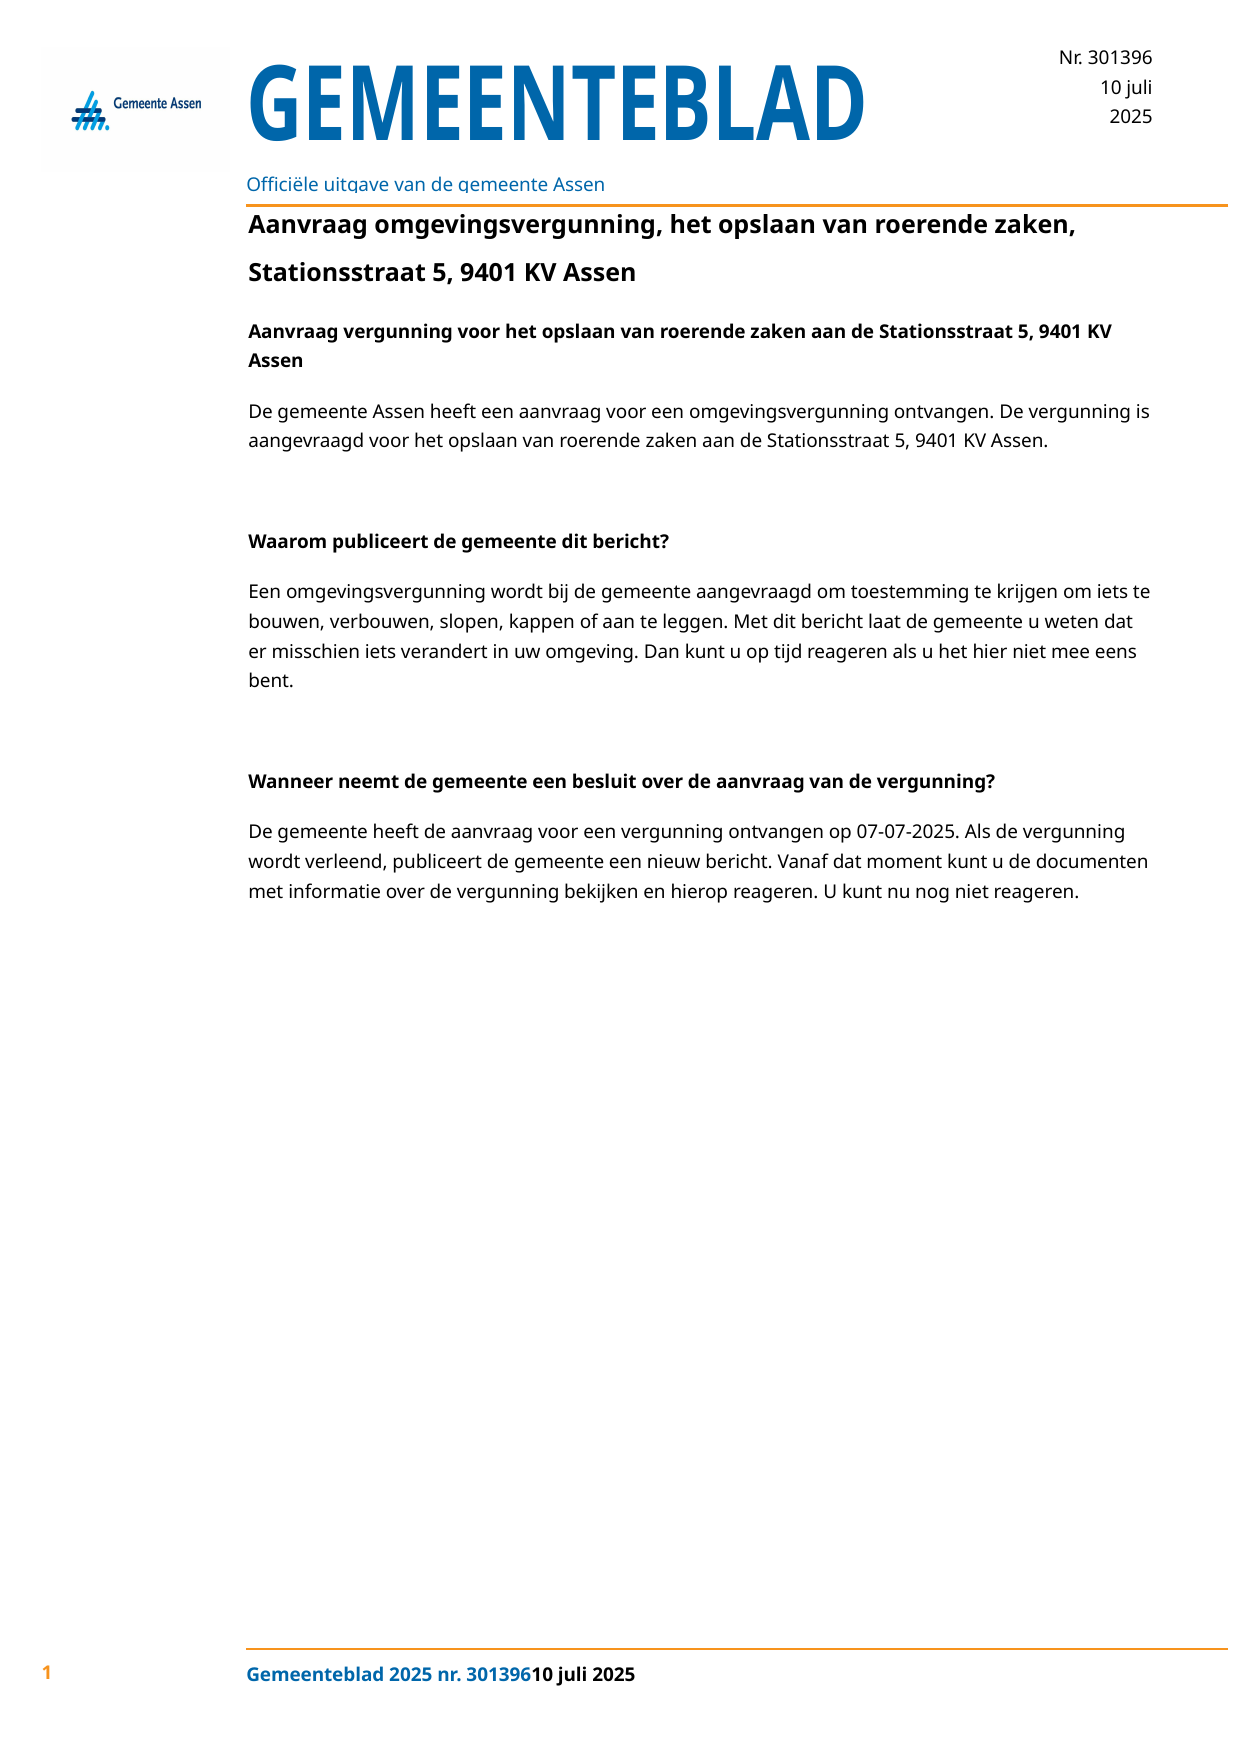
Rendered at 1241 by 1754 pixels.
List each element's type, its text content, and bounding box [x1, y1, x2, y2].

picture [41, 47, 231, 172]
text Waarom publiceert de gemeente dit bericht? [248, 528, 1152, 554]
text Aanvraag omgevingsvergunning, het opslaan van roerende zaken, Stationsstraat 5, 9401 KV Assen [248, 207, 1152, 288]
text Een omgevingsvergunning wordt bij de gemeente aangevraagd om toestemming te krijgen om iets te bouwen, verbouwen, slopen, kappen of aan te leggen. Met dit bericht laat de gemeente u weten dat er misschien iets verandert in uw omgeving. Dan kunt u op tijd reageren als u het hier niet mee eens bent. [248, 579, 1152, 693]
text De gemeente Assen heeft een aanvraag voor een omgevingsvergunning ontvangen. De vergunning is aangevraagd voor het opslaan van roerende zaken aan de Stationsstraat 5, 9401 KV Assen. [248, 398, 1152, 453]
text De gemeente heeft de aanvraag voor een vergunning ontvangen op 07-07-2025. Als de vergunning wordt verleend, publiceert de gemeente een nieuw bericht. Vanaf dat moment kunt u de documenten met informatie over de vergunning bekijken en hierop reageren. U kunt nu nog niet reageren. [248, 819, 1152, 904]
text Aanvraag vergunning voor het opslaan van roerende zaken aan de Stationsstraat 5, 9401 KV Assen [248, 318, 1152, 373]
text Wanneer neemt de gemeente een besluit over de aanvraag van de vergunning? [248, 768, 1152, 794]
